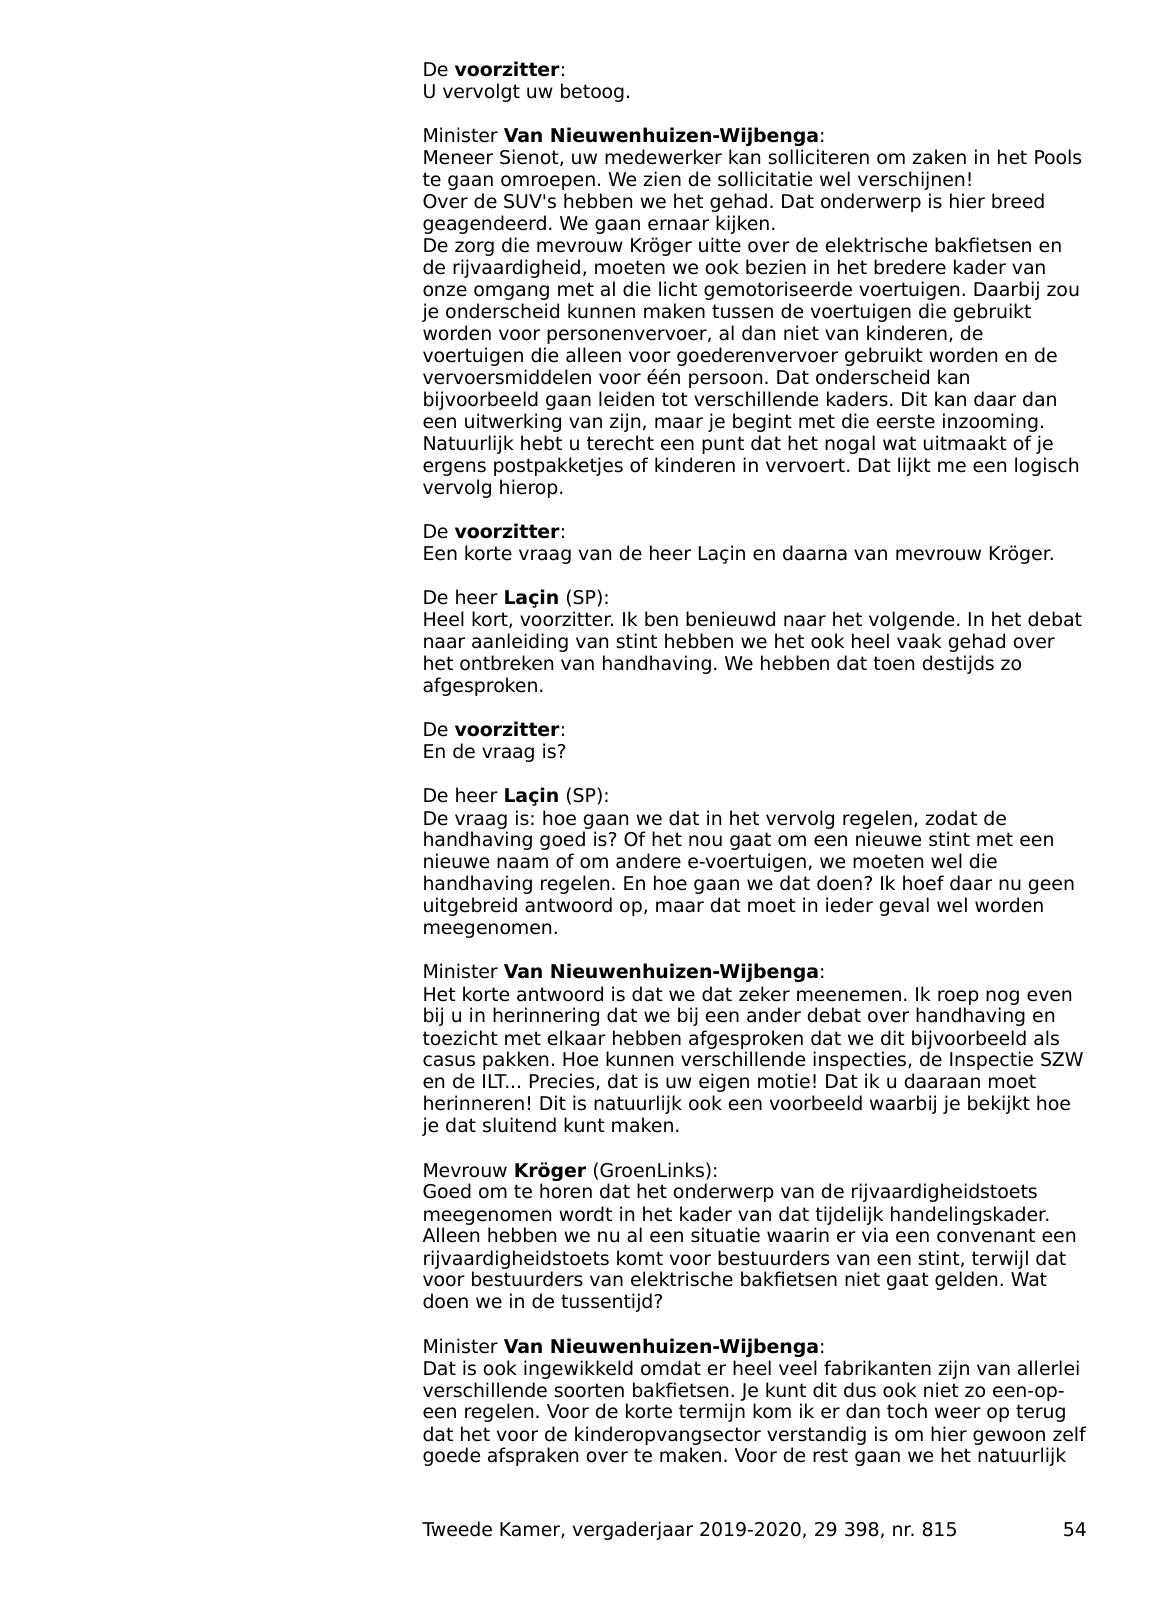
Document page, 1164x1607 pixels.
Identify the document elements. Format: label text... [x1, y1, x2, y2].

text De zorg die mevrouw Kröger uitte over de elektrische bakfietsen en de rijvaardigheid, moeten we ook bezien in het bredere kader van onze omgang met al die licht gemotoriseerde voertuigen. Daarbij zou je onderscheid kunnen maken tussen de voertuigen die gebruikt worden voor personenvervoer, al dan niet van kinderen, de voertuigen die alleen voor goederenvervoer gebruikt worden en de vervoersmiddelen voor één persoon. Dat onderscheid kan bijvoorbeeld gaan leiden tot verschillende kaders. Dit kan daar dan een uitwerking van zijn, maar je begint met die eerste inzooming. Natuurlijk hebt u terecht een punt dat het nogal wat uitmaakt of je ergens postpakketjes of kinderen in vervoert. Dat lijkt me een logisch vervolg hierop. [422, 235, 1087, 499]
text De heer Laçin (SP): [422, 587, 1087, 609]
text Goed om te horen dat het onderwerp van de rijvaardigheidstoets meegenomen wordt in het kader van dat tijdelijk handelingskader. Alleen hebben we nu al een situatie waarin er via een convenant een rijvaardigheidstoets komt voor bestuurders van een stint, terwijl dat voor bestuurders van elektrische bakfietsen niet gaat gelden. Wat doen we in de tussentijd? [422, 1181, 1087, 1313]
text Het korte antwoord is dat we dat zeker meenemen. Ik roep nog even bij u in herinnering dat we bij een ander debat over handhaving en toezicht met elkaar hebben afgesproken dat we dit bijvoorbeeld als casus pakken. Hoe kunnen verschillende inspecties, de Inspectie SZW en de ILT... Precies, dat is uw eigen motie! Dat ik u daaraan moet herinneren! Dit is natuurlijk ook een voorbeeld waarbij je bekijkt hoe je dat sluitend kunt maken. [422, 983, 1087, 1137]
text Mevrouw Kröger (GroenLinks): [422, 1159, 1087, 1181]
text De voorzitter: [422, 59, 1087, 81]
text Minister Van Nieuwenhuizen-Wijbenga: [422, 125, 1087, 147]
text Over de SUV's hebben we het gehad. Dat onderwerp is hier breed geagendeerd. We gaan ernaar kijken. [422, 191, 1087, 235]
text De heer Laçin (SP): [422, 785, 1087, 807]
text Een korte vraag van de heer Laçin en daarna van mevrouw Kröger. [422, 543, 1087, 565]
text Dat is ook ingewikkeld omdat er heel veel fabrikanten zijn van allerlei verschillende soorten bakfietsen. Je kunt dit dus ook niet zo een-op-een regelen. Voor de korte termijn kom ik er dan toch weer op terug dat het voor de kinderopvangsector verstandig is om hier gewoon zelf goede afspraken over te maken. Voor de rest gaan we het natuurlijk [422, 1357, 1087, 1467]
text De voorzitter: [422, 719, 1087, 741]
text Minister Van Nieuwenhuizen-Wijbenga: [422, 1336, 1087, 1357]
text Minister Van Nieuwenhuizen-Wijbenga: [422, 961, 1087, 983]
text De vraag is: hoe gaan we dat in het vervolg regelen, zodat de handhaving goed is? Of het nou gaat om een nieuwe stint met een nieuwe naam of om andere e-voertuigen, we moeten wel die handhaving regelen. En hoe gaan we dat doen? Ik hoef daar nu geen uitgebreid antwoord op, maar dat moet in ieder geval wel worden meegenomen. [422, 807, 1087, 939]
text De voorzitter: [422, 521, 1087, 543]
text Heel kort, voorzitter. Ik ben benieuwd naar het volgende. In het debat naar aanleiding van stint hebben we het ook heel vaak gehad over het ontbreken van handhaving. We hebben dat toen destijds zo afgesproken. [422, 609, 1087, 697]
text Meneer Sienot, uw medewerker kan solliciteren om zaken in het Pools te gaan omroepen. We zien de sollicitatie wel verschijnen! [422, 147, 1087, 191]
text U vervolgt uw betoog. [422, 81, 1087, 103]
text En de vraag is? [422, 741, 1087, 763]
